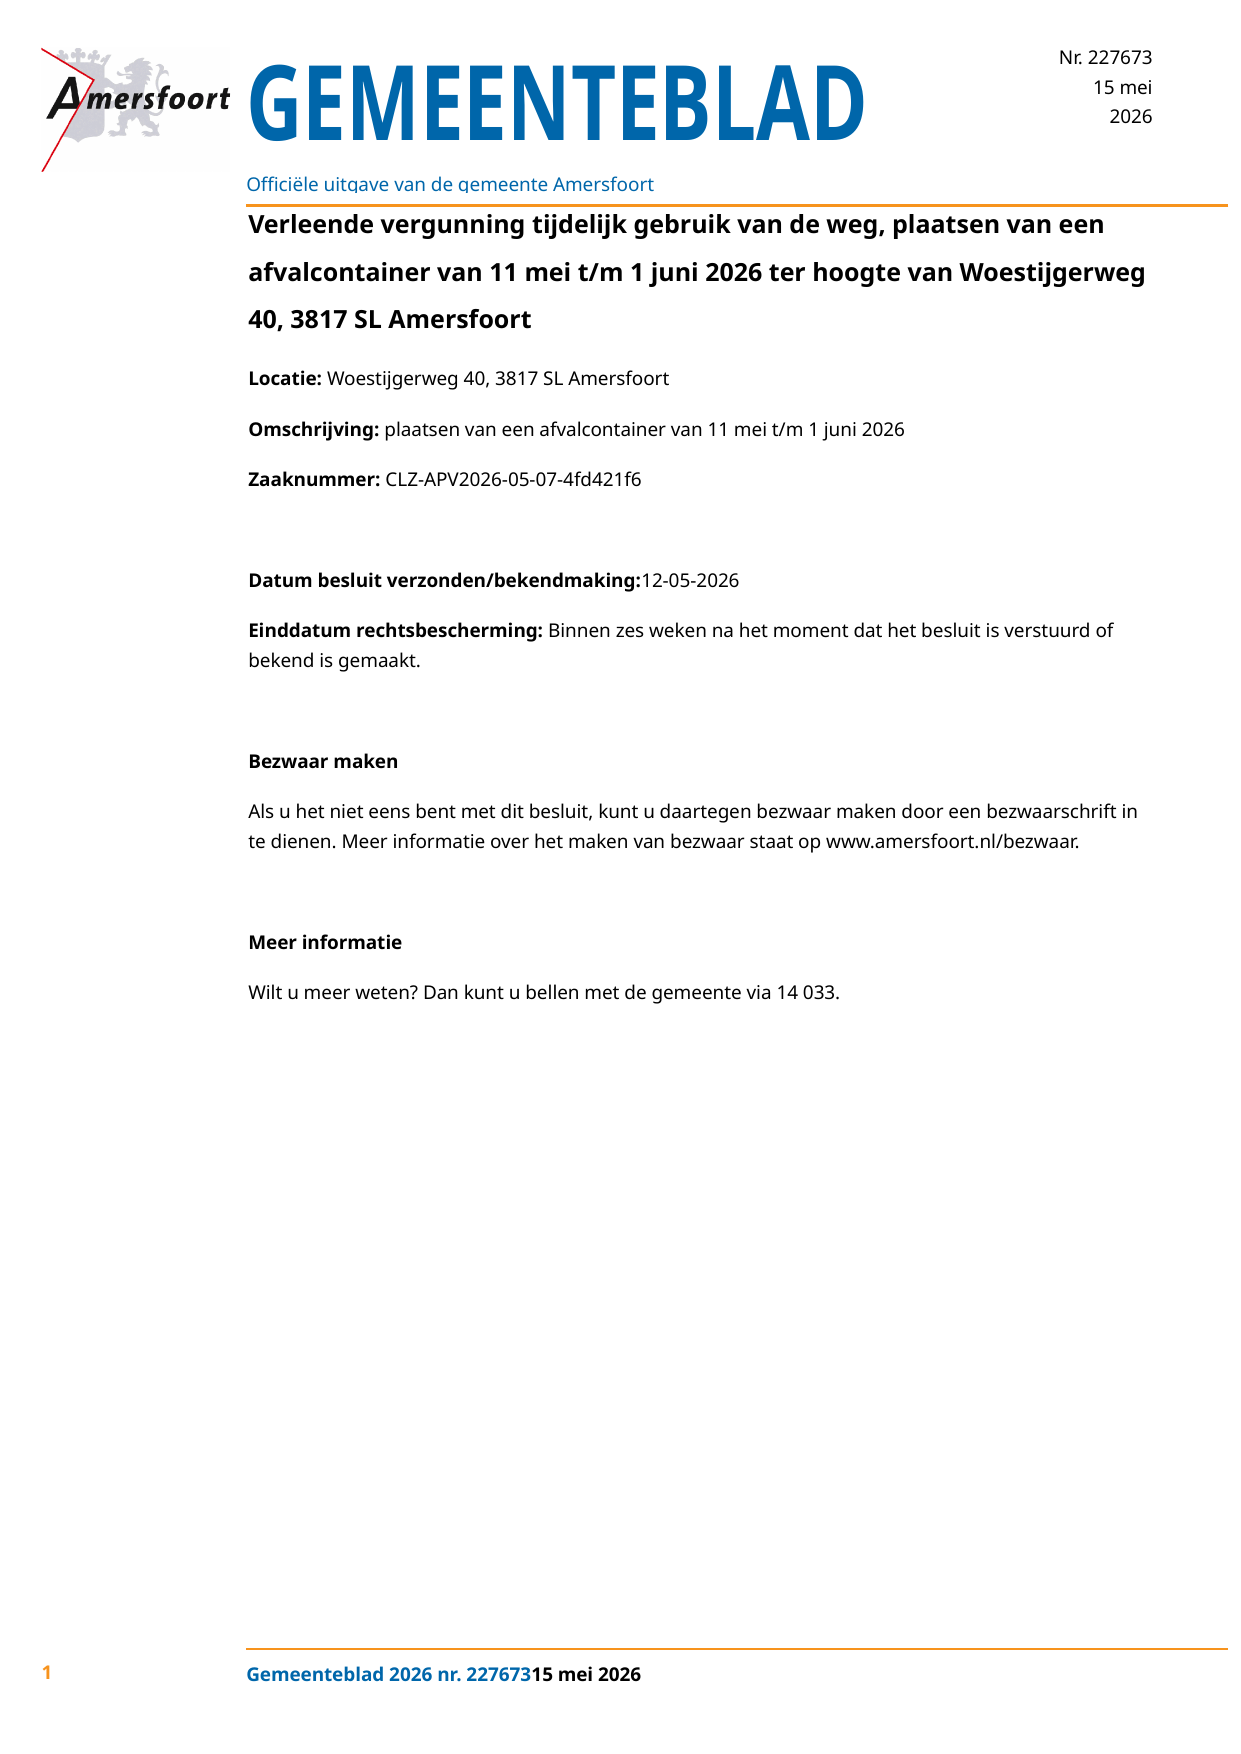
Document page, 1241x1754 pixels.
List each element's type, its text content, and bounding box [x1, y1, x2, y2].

text Verleende vergunning tijdelijk gebruik van de weg, plaatsen van een afvalcontainer van 11 mei t/m 1 juni 2026 ter hoogte van Woestijgerweg 40, 3817 SL Amersfoort [248, 207, 1152, 336]
text Meer informatie [248, 929, 1152, 954]
text Omschrijving: plaatsen van een afvalcontainer van 11 mei t/m 1 juni 2026 [248, 416, 1152, 442]
text Wilt u meer weten? Dan kunt u bellen met de gemeente via 14 033. [248, 979, 1152, 1005]
text Bezwaar maken [248, 748, 1152, 774]
text Locatie: Woestijgerweg 40, 3817 SL Amersfoort [248, 366, 1152, 391]
text Zaaknummer: CLZ-APV2026-05-07-4fd421f6 [248, 466, 1152, 492]
text Als u het niet eens bent met dit besluit, kunt u daartegen bezwaar maken door een bezwaarschrift in te dienen. Meer informatie over het maken van bezwaar staat op www.amersfoort.nl/bezwaar. [248, 798, 1152, 854]
text Datum besluit verzonden/bekendmaking:12-05-2026 [248, 567, 1152, 593]
text Einddatum rechtsbescherming: Binnen zes weken na het moment dat het besluit is verstuurd of bekend is gemaakt. [248, 618, 1152, 673]
picture [41, 47, 231, 172]
